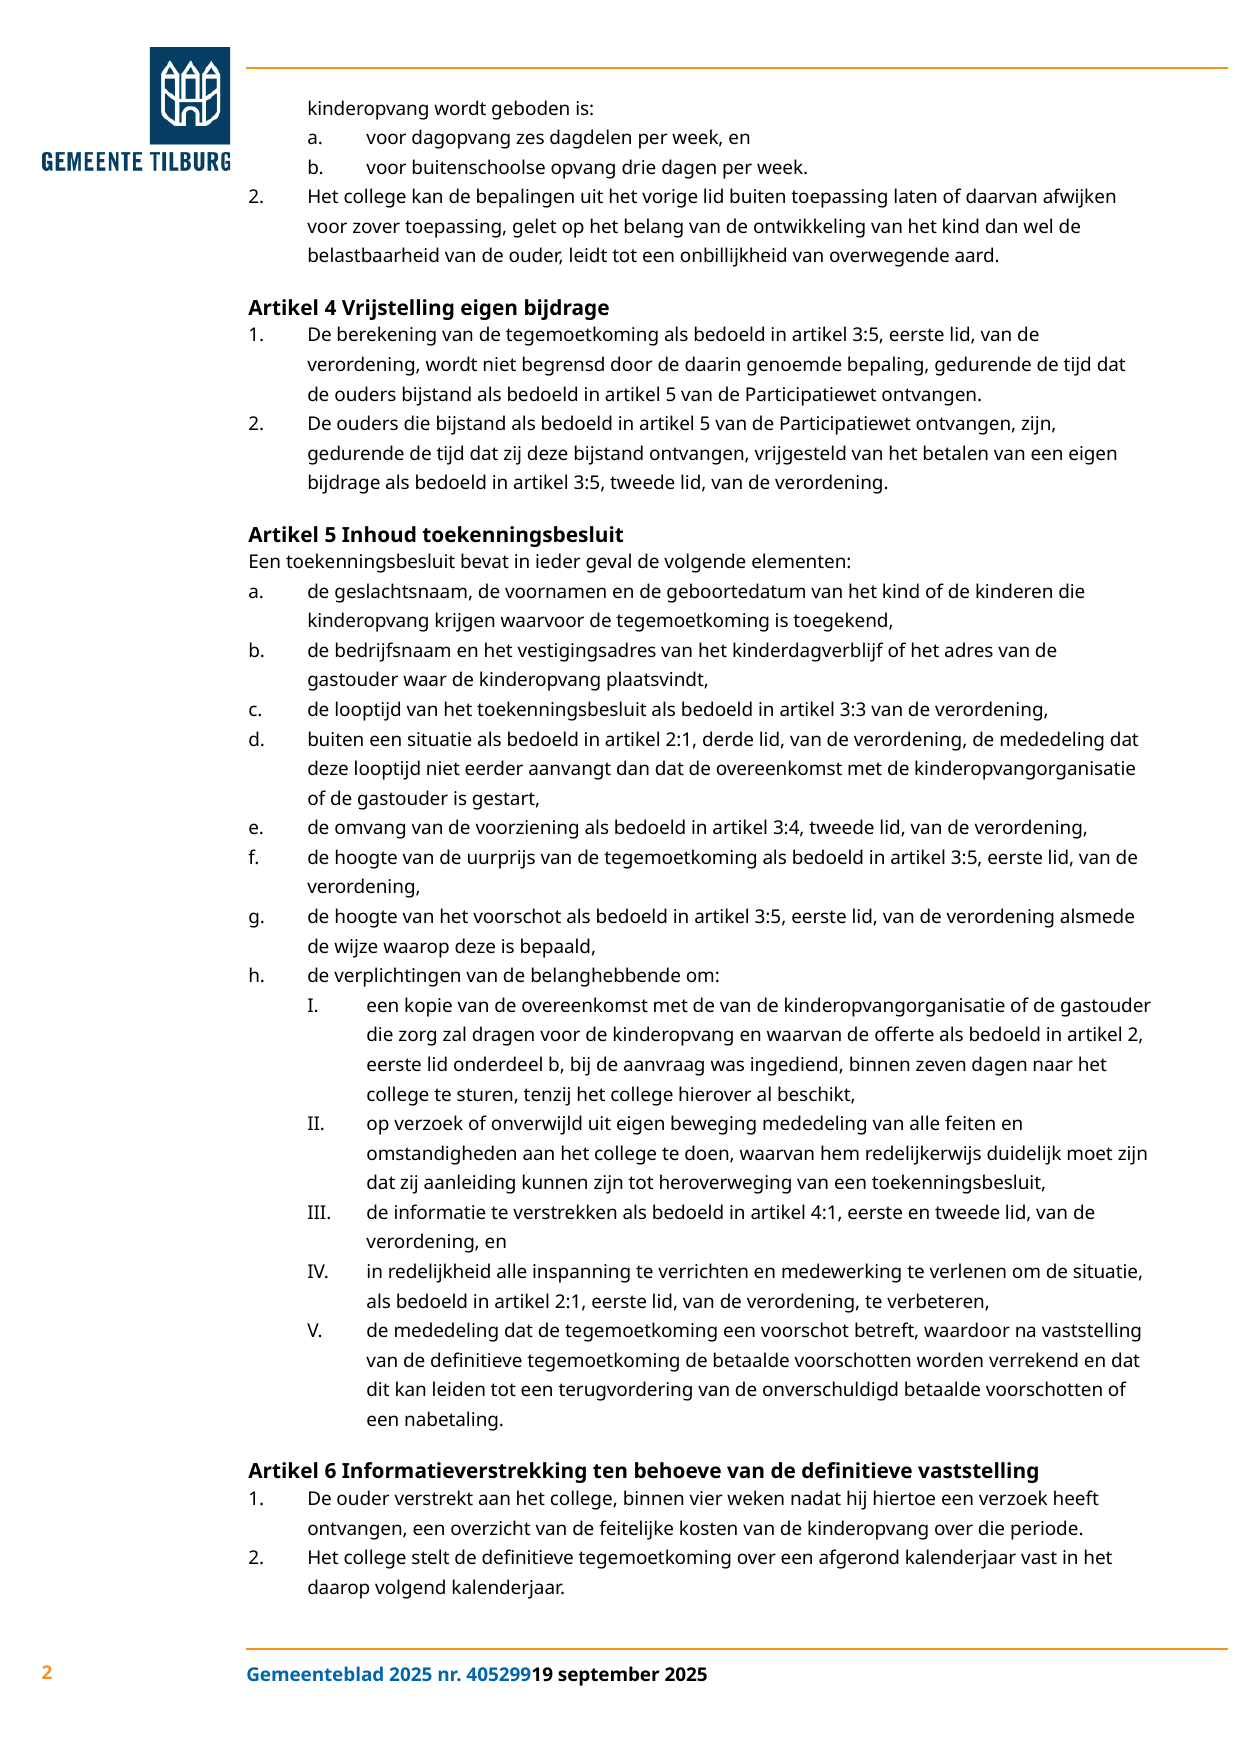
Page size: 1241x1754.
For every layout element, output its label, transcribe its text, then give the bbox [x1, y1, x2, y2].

list op verzoek of onverwijld uit eigen beweging mededeling van alle feiten en omstandigheden aan het college te doen, waarvan hem redelijkerwijs duidelijk moet zijn dat zij aanleiding kunnen zijn tot heroverweging van een toekenningsbesluit, [307, 1110, 1152, 1195]
list voor dagopvang zes dagdelen per week, en [307, 124, 1152, 150]
text Artikel 4 Vrijstelling eigen bijdrage [248, 293, 1152, 322]
picture [41, 47, 231, 172]
list De berekening van de tegemoetkoming als bedoeld in artikel 3:5, eerste lid, van de verordening, wordt niet begrensd door de daarin genoemde bepaling, gedurende de tijd dat de ouders bijstand als bedoeld in artikel 5 van de Participatiewet ontvangen. [248, 322, 1152, 406]
list de omvang van de voorziening als bedoeld in artikel 3:4, tweede lid, van de verordening, [248, 814, 1152, 840]
list de bedrijfsnaam en het vestigingsadres van het kinderdagverblijf of het adres van de gastouder waar de kinderopvang plaatsvindt, [248, 637, 1152, 692]
list een kopie van de overeenkomst met de van de kinderopvangorganisatie of de gastouder die zorg zal dragen voor de kinderopvang en waarvan de offerte als bedoeld in artikel 2, eerste lid onderdeel b, bij de aanvraag was ingediend, binnen zeven dagen naar het college te sturen, tenzij het college hierover al beschikt, [307, 992, 1152, 1107]
list De ouder verstrekt aan het college, binnen vier weken nadat hij hiertoe een verzoek heeft ontvangen, een overzicht van de feitelijke kosten van de kinderopvang over die periode. [248, 1485, 1152, 1540]
list kinderopvang wordt geboden is: [248, 95, 1152, 121]
list de hoogte van de uurprijs van de tegemoetkoming als bedoeld in artikel 3:5, eerste lid, van de verordening, [248, 844, 1152, 899]
list Het college kan de bepalingen uit het vorige lid buiten toepassing laten of daarvan afwijken voor zover toepassing, gelet op het belang van de ontwikkeling van het kind dan wel de belastbaarheid van de ouder, leidt tot een onbillijkheid van overwegende aard. [248, 183, 1152, 268]
list De ouders die bijstand als bedoeld in artikel 5 van de Participatiewet ontvangen, zijn, gedurende de tijd dat zij deze bijstand ontvangen, vrijgesteld van het betalen van een eigen bijdrage als bedoeld in artikel 3:5, tweede lid, van de verordening. [248, 410, 1152, 495]
list Het college stelt de definitieve tegemoetkoming over een afgerond kalenderjaar vast in het daarop volgend kalenderjaar. [248, 1544, 1152, 1599]
list de verplichtingen van de belanghebbende om: [248, 962, 1152, 988]
text Artikel 6 Informatieverstrekking ten behoeve van de definitieve vaststelling [248, 1457, 1152, 1485]
list de mededeling dat de tegemoetkoming een voorschot betreft, waardoor na vaststelling van de definitieve tegemoetkoming de betaalde voorschotten worden verrekend en dat dit kan leiden tot een terugvordering van de onverschuldigd betaalde voorschotten of een nabetaling. [307, 1317, 1152, 1432]
list in redelijkheid alle inspanning te verrichten en medewerking te verlenen om de situatie, als bedoeld in artikel 2:1, eerste lid, van de verordening, te verbeteren, [307, 1258, 1152, 1314]
list de informatie te verstrekken als bedoeld in artikel 4:1, eerste en tweede lid, van de verordening, en [307, 1199, 1152, 1254]
text Artikel 5 Inhoud toekenningsbesluit [248, 520, 1152, 548]
list buiten een situatie als bedoeld in artikel 2:1, derde lid, van de verordening, de mededeling dat deze looptijd niet eerder aanvangt dan dat de overeenkomst met de kinderopvangorganisatie of de gastouder is gestart, [248, 726, 1152, 811]
list de looptijd van het toekenningsbesluit als bedoeld in artikel 3:3 van de verordening, [248, 696, 1152, 722]
list de hoogte van het voorschot als bedoeld in artikel 3:5, eerste lid, van de verordening alsmede de wijze waarop deze is bepaald, [248, 903, 1152, 959]
text Een toekenningsbesluit bevat in ieder geval de volgende elementen: [248, 548, 1152, 574]
list voor buitenschoolse opvang drie dagen per week. [307, 154, 1152, 180]
list de geslachtsnaam, de voornamen en de geboortedatum van het kind of de kinderen die kinderopvang krijgen waarvoor de tegemoetkoming is toegekend, [248, 578, 1152, 633]
